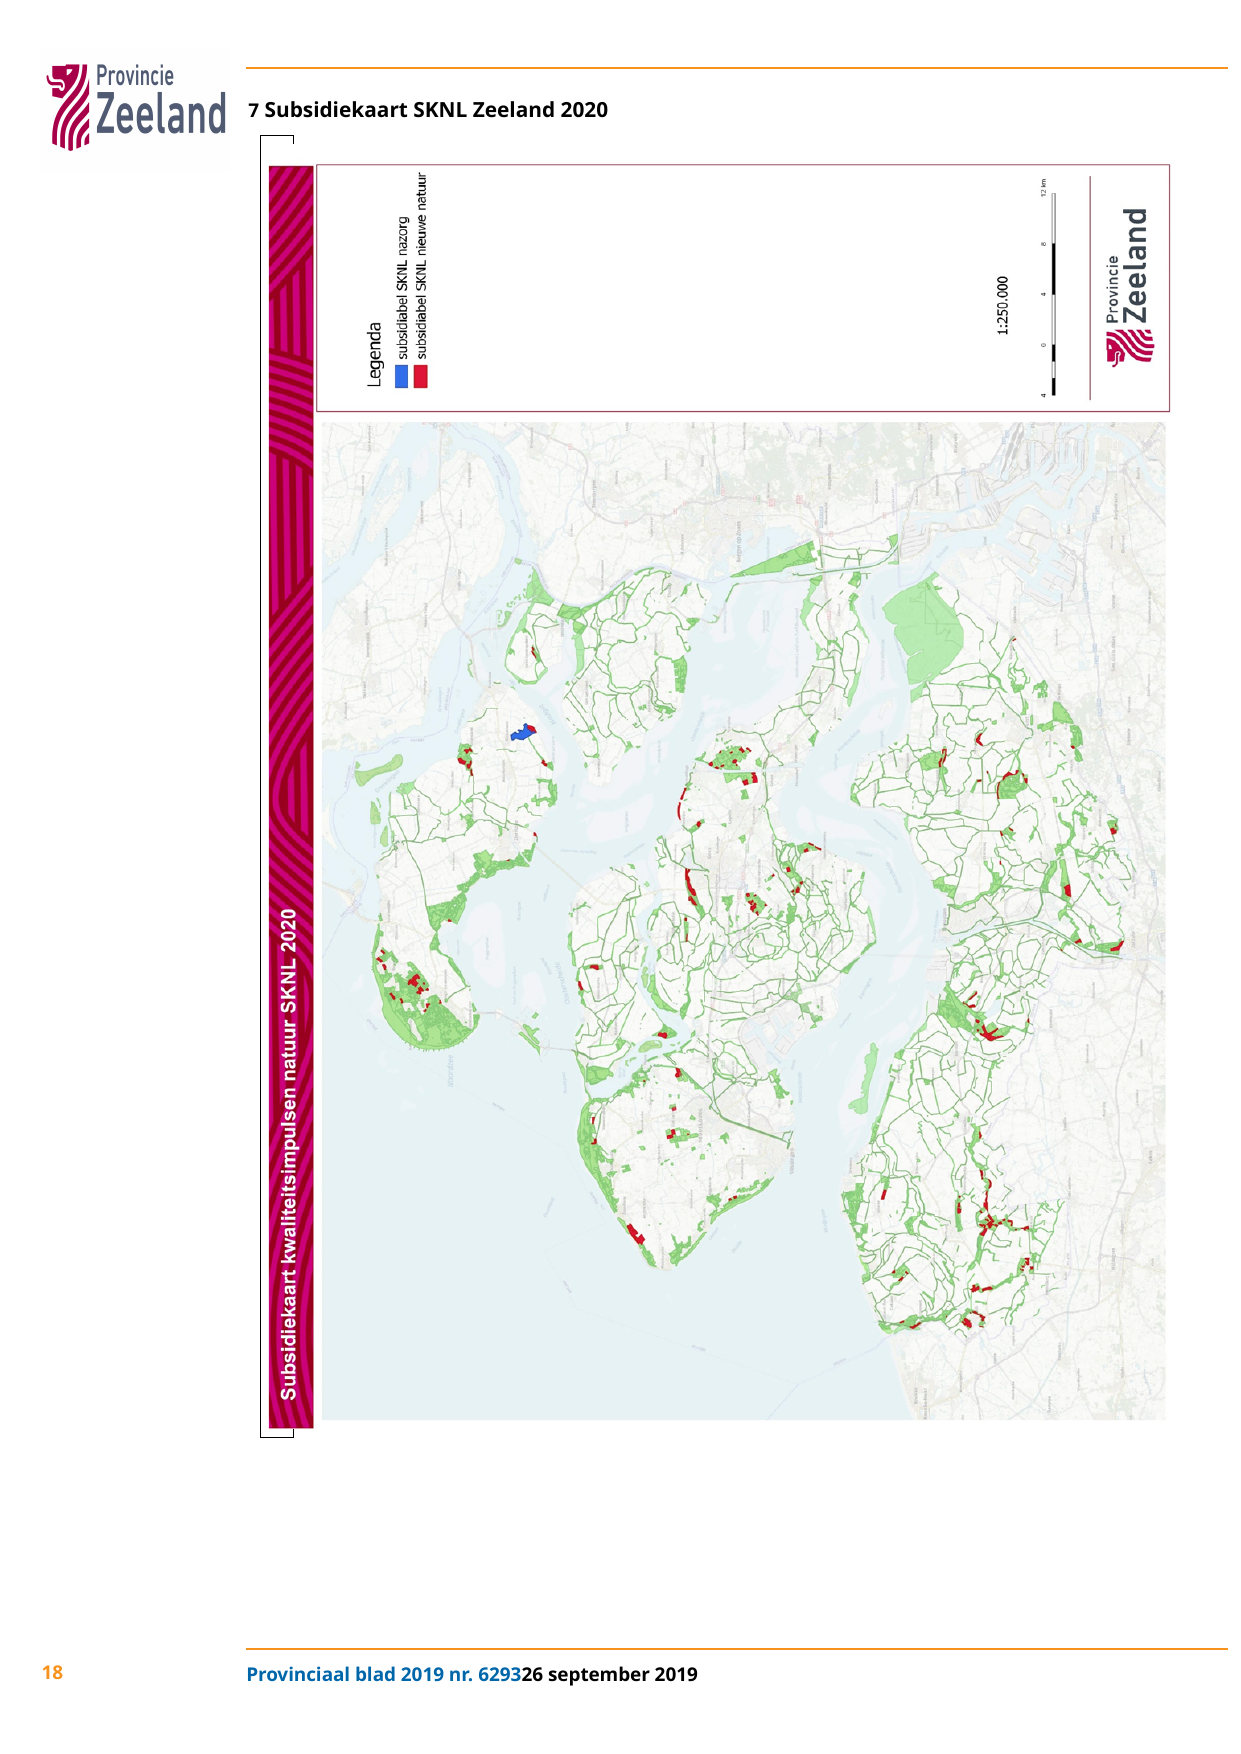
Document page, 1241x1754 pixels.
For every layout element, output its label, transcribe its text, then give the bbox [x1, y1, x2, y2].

picture [41, 47, 231, 172]
text 7 Subsidiekaart SKNL Zeeland 2020 [248, 95, 1152, 123]
picture [268, 144, 1173, 1429]
